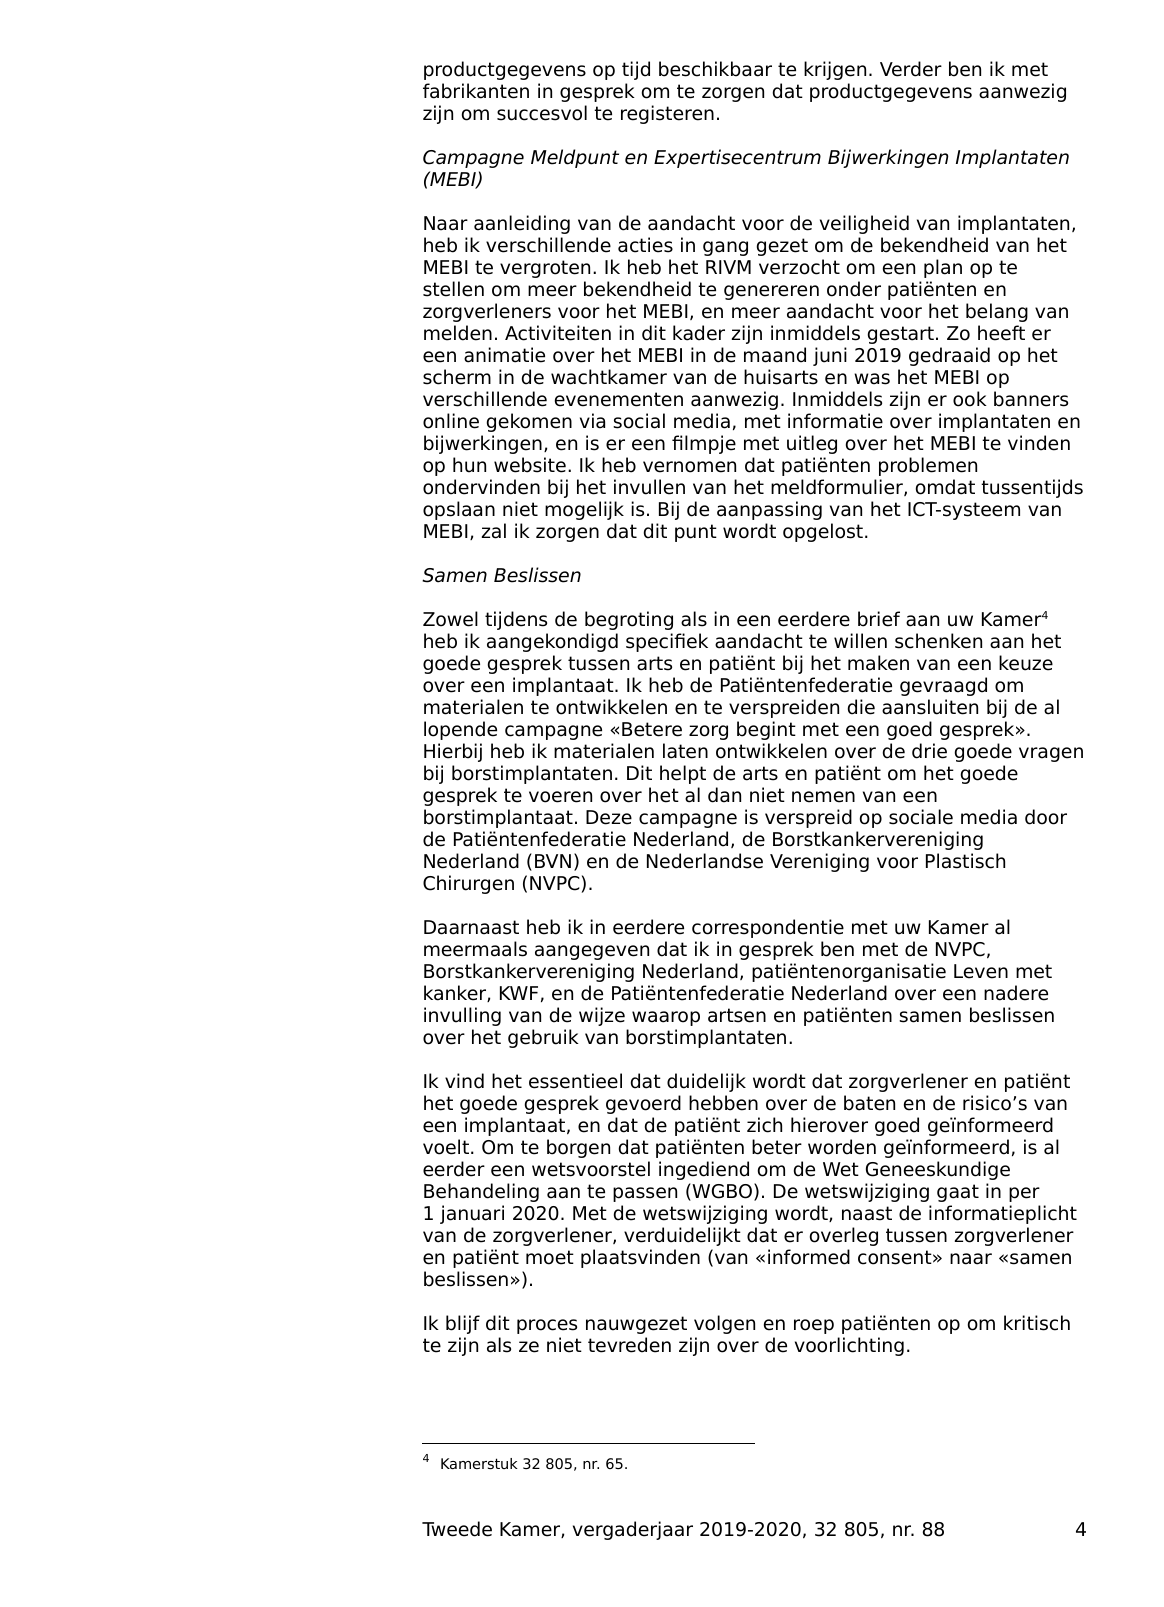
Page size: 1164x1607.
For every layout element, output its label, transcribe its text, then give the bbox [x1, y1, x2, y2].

text productgegevens op tijd beschikbaar te krijgen. Verder ben ik met fabrikanten in gesprek om te zorgen dat productgegevens aanwezig zijn om succesvol te registeren. [422, 59, 1087, 125]
subtitle Campagne Meldpunt en Expertisecentrum Bijwerkingen Implantaten (MEBI) [422, 147, 1087, 191]
text Ik vind het essentieel dat duidelijk wordt dat zorgverlener en patiënt het goede gesprek gevoerd hebben over de baten en de risico’s van een implantaat, en dat de patiënt zich hierover goed geïnformeerd voelt. Om te borgen dat patiënten beter worden geïnformeerd, is al eerder een wetsvoorstel ingediend om de Wet Geneeskundige Behandeling aan te passen (WGBO). De wetswijziging gaat in per 1 januari 2020. Met de wetswijziging wordt, naast de informatieplicht van de zorgverlener, verduidelijkt dat er overleg tussen zorgverlener en patiënt moet plaatsvinden (van «informed consent» naar «samen beslissen»). [422, 1071, 1087, 1291]
text Ik blijf dit proces nauwgezet volgen en roep patiënten op om kritisch te zijn als ze niet tevreden zijn over de voorlichting. [422, 1313, 1087, 1357]
subtitle Samen Beslissen [422, 565, 1087, 587]
text Naar aanleiding van de aandacht voor de veiligheid van implantaten, heb ik verschillende acties in gang gezet om de bekendheid van het MEBI te vergroten. Ik heb het RIVM verzocht om een plan op te stellen om meer bekendheid te genereren onder patiënten en zorgverleners voor het MEBI, en meer aandacht voor het belang van melden. Activiteiten in dit kader zijn inmiddels gestart. Zo heeft er een animatie over het MEBI in de maand juni 2019 gedraaid op het scherm in de wachtkamer van de huisarts en was het MEBI op verschillende evenementen aanwezig. Inmiddels zijn er ook banners online gekomen via social media, met informatie over implantaten en bijwerkingen, en is er een filmpje met uitleg over het MEBI te vinden op hun website. Ik heb vernomen dat patiënten problemen ondervinden bij het invullen van het meldformulier, omdat tussentijds opslaan niet mogelijk is. Bij de aanpassing van het ICT-systeem van MEBI, zal ik zorgen dat dit punt wordt opgelost. [422, 213, 1087, 543]
text Kamerstuk 32 805, nr. 65. [422, 1452, 1087, 1474]
text Zowel tijdens de begroting als in een eerdere brief aan uw Kamer heb ik aangekondigd specifiek aandacht te willen schenken aan het goede gesprek tussen arts en patiënt bij het maken van een keuze over een implantaat. Ik heb de Patiëntenfederatie gevraagd om materialen te ontwikkelen en te verspreiden die aansluiten bij de al lopende campagne «Betere zorg begint met een goed gesprek». Hierbij heb ik materialen laten ontwikkelen over de drie goede vragen bij borstimplantaten. Dit helpt de arts en patiënt om het goede gesprek te voeren over het al dan niet nemen van een borstimplantaat. Deze campagne is verspreid op sociale media door de Patiëntenfederatie Nederland, de Borstkankervereniging Nederland (BVN) en de Nederlandse Vereniging voor Plastisch Chirurgen (NVPC). [422, 609, 1087, 895]
text Daarnaast heb ik in eerdere correspondentie met uw Kamer al meermaals aangegeven dat ik in gesprek ben met de NVPC, Borstkankervereniging Nederland, patiëntenorganisatie Leven met kanker, KWF, en de Patiëntenfederatie Nederland over een nadere invulling van de wijze waarop artsen en patiënten samen beslissen over het gebruik van borstimplantaten. [422, 917, 1087, 1049]
